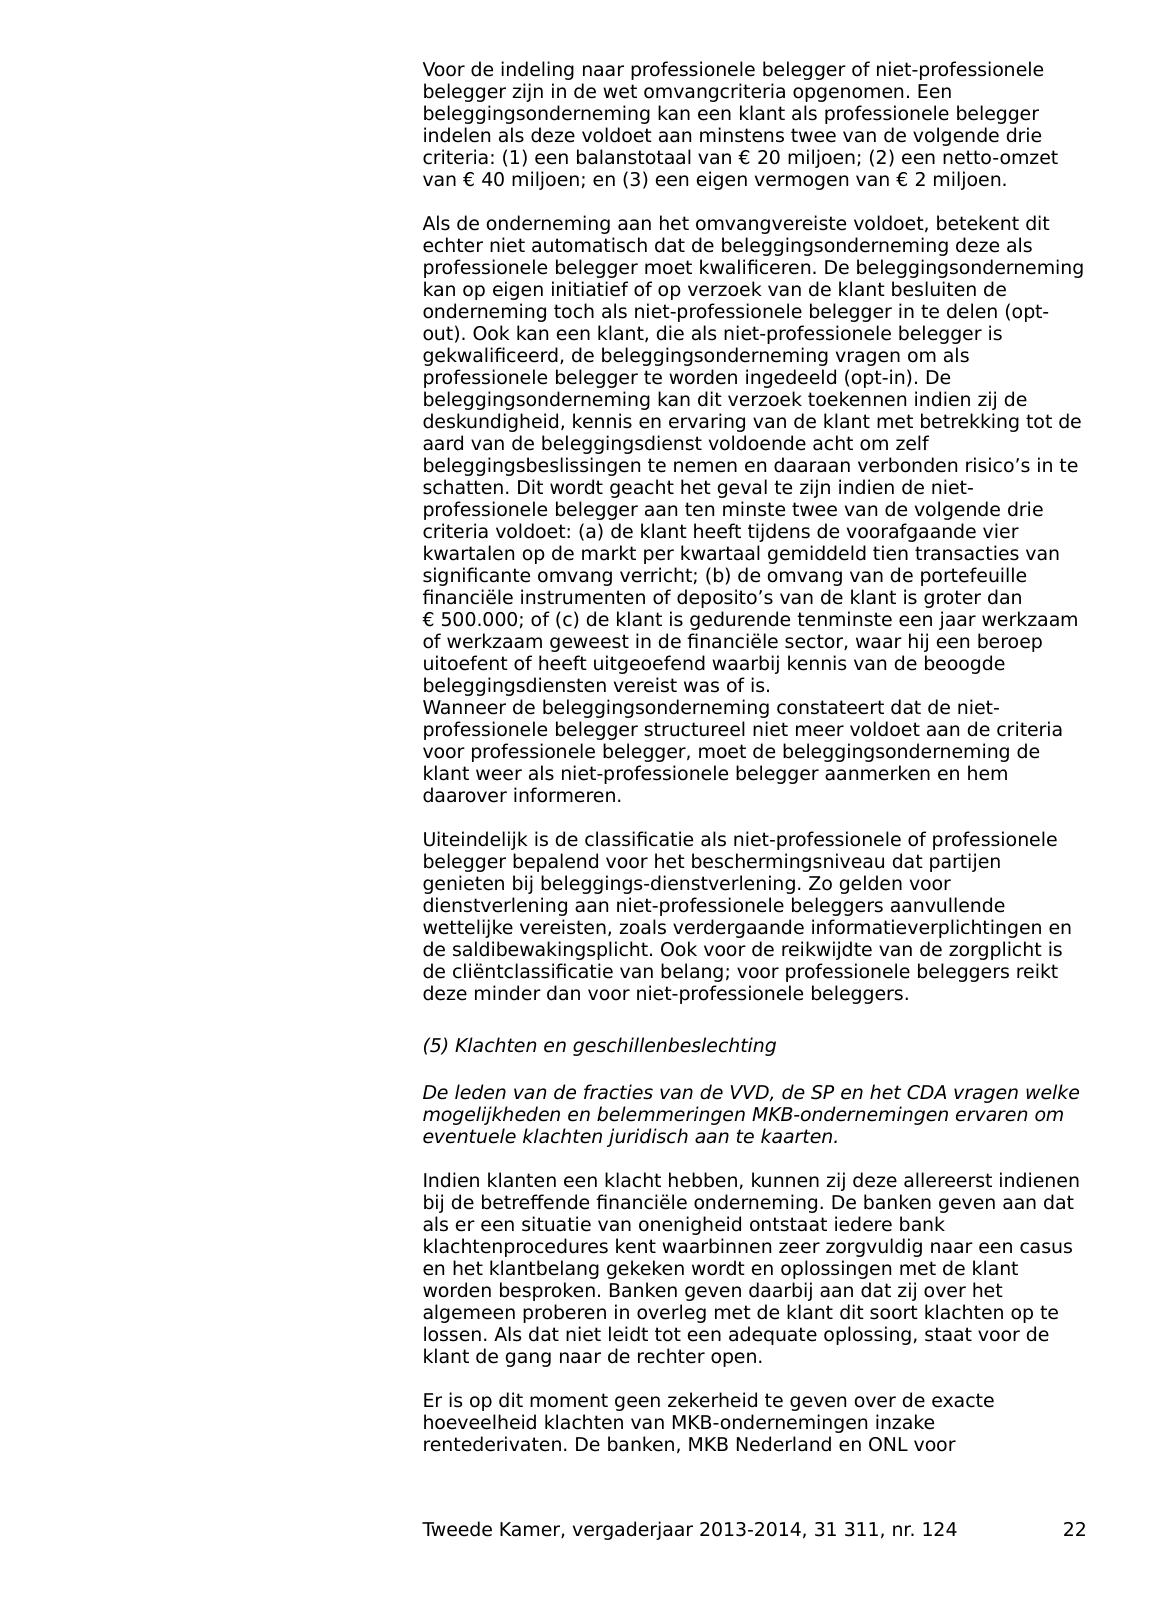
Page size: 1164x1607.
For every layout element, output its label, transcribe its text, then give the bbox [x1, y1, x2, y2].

text Uiteindelijk is de classificatie als niet-professionele of professionele belegger bepalend voor het beschermingsniveau dat partijen genieten bij beleggings-dienstverlening. Zo gelden voor dienstverlening aan niet-professionele beleggers aanvullende wettelijke vereisten, zoals verdergaande informatieverplichtingen en de saldibewakingsplicht. Ook voor de reikwijdte van de zorgplicht is de cliëntclassificatie van belang; voor professionele beleggers reikt deze minder dan voor niet-professionele beleggers. [422, 829, 1087, 1004]
text Wanneer de beleggingsonderneming constateert dat de niet-professionele belegger structureel niet meer voldoet aan de criteria voor professionele belegger, moet de beleggingsonderneming de klant weer als niet-professionele belegger aanmerken en hem daarover informeren. [422, 697, 1087, 807]
text Voor de indeling naar professionele belegger of niet-professionele belegger zijn in de wet omvangcriteria opgenomen. Een beleggingsonderneming kan een klant als professionele belegger indelen als deze voldoet aan minstens twee van de volgende drie criteria: (1) een balanstotaal van € 20 miljoen; (2) een netto-omzet van € 40 miljoen; en (3) een eigen vermogen van € 2 miljoen. [422, 59, 1087, 191]
subtitle (5) Klachten en geschillenbeslechting [422, 1034, 1087, 1057]
text Indien klanten een klacht hebben, kunnen zij deze allereerst indienen bij de betreffende financiële onderneming. De banken geven aan dat als er een situatie van onenigheid ontstaat iedere bank klachtenprocedures kent waarbinnen zeer zorgvuldig naar een casus en het klantbelang gekeken wordt en oplossingen met de klant worden besproken. Banken geven daarbij aan dat zij over het algemeen proberen in overleg met de klant dit soort klachten op te lossen. Als dat niet leidt tot een adequate oplossing, staat voor de klant de gang naar de rechter open. [422, 1170, 1087, 1367]
text De leden van de fracties van de VVD, de SP en het CDA vragen welke mogelijkheden en belemmeringen MKB-ondernemingen ervaren om eventuele klachten juridisch aan te kaarten. [422, 1082, 1087, 1147]
text Als de onderneming aan het omvangvereiste voldoet, betekent dit echter niet automatisch dat de beleggingsonderneming deze als professionele belegger moet kwalificeren. De beleggingsonderneming kan op eigen initiatief of op verzoek van de klant besluiten de onderneming toch als niet-professionele belegger in te delen (opt-out). Ook kan een klant, die als niet-professionele belegger is gekwalificeerd, de beleggingsonderneming vragen om als professionele belegger te worden ingedeeld (opt-in). De beleggingsonderneming kan dit verzoek toekennen indien zij de deskundigheid, kennis en ervaring van de klant met betrekking tot de aard van de beleggingsdienst voldoende acht om zelf beleggingsbeslissingen te nemen en daaraan verbonden risico’s in te schatten. Dit wordt geacht het geval te zijn indien de niet-professionele belegger aan ten minste twee van de volgende drie criteria voldoet: (a) de klant heeft tijdens de voorafgaande vier kwartalen op de markt per kwartaal gemiddeld tien transacties van significante omvang verricht; (b) de omvang van de portefeuille financiële instrumenten of deposito’s van de klant is groter dan € 500.000; of (c) de klant is gedurende tenminste een jaar werkzaam of werkzaam geweest in de financiële sector, waar hij een beroep uitoefent of heeft uitgeoefend waarbij kennis van de beoogde beleggingsdiensten vereist was of is. [422, 213, 1087, 697]
text Er is op dit moment geen zekerheid te geven over de exacte hoeveelheid klachten van MKB-ondernemingen inzake rentederivaten. De banken, MKB Nederland en ONL voor [422, 1390, 1087, 1456]
